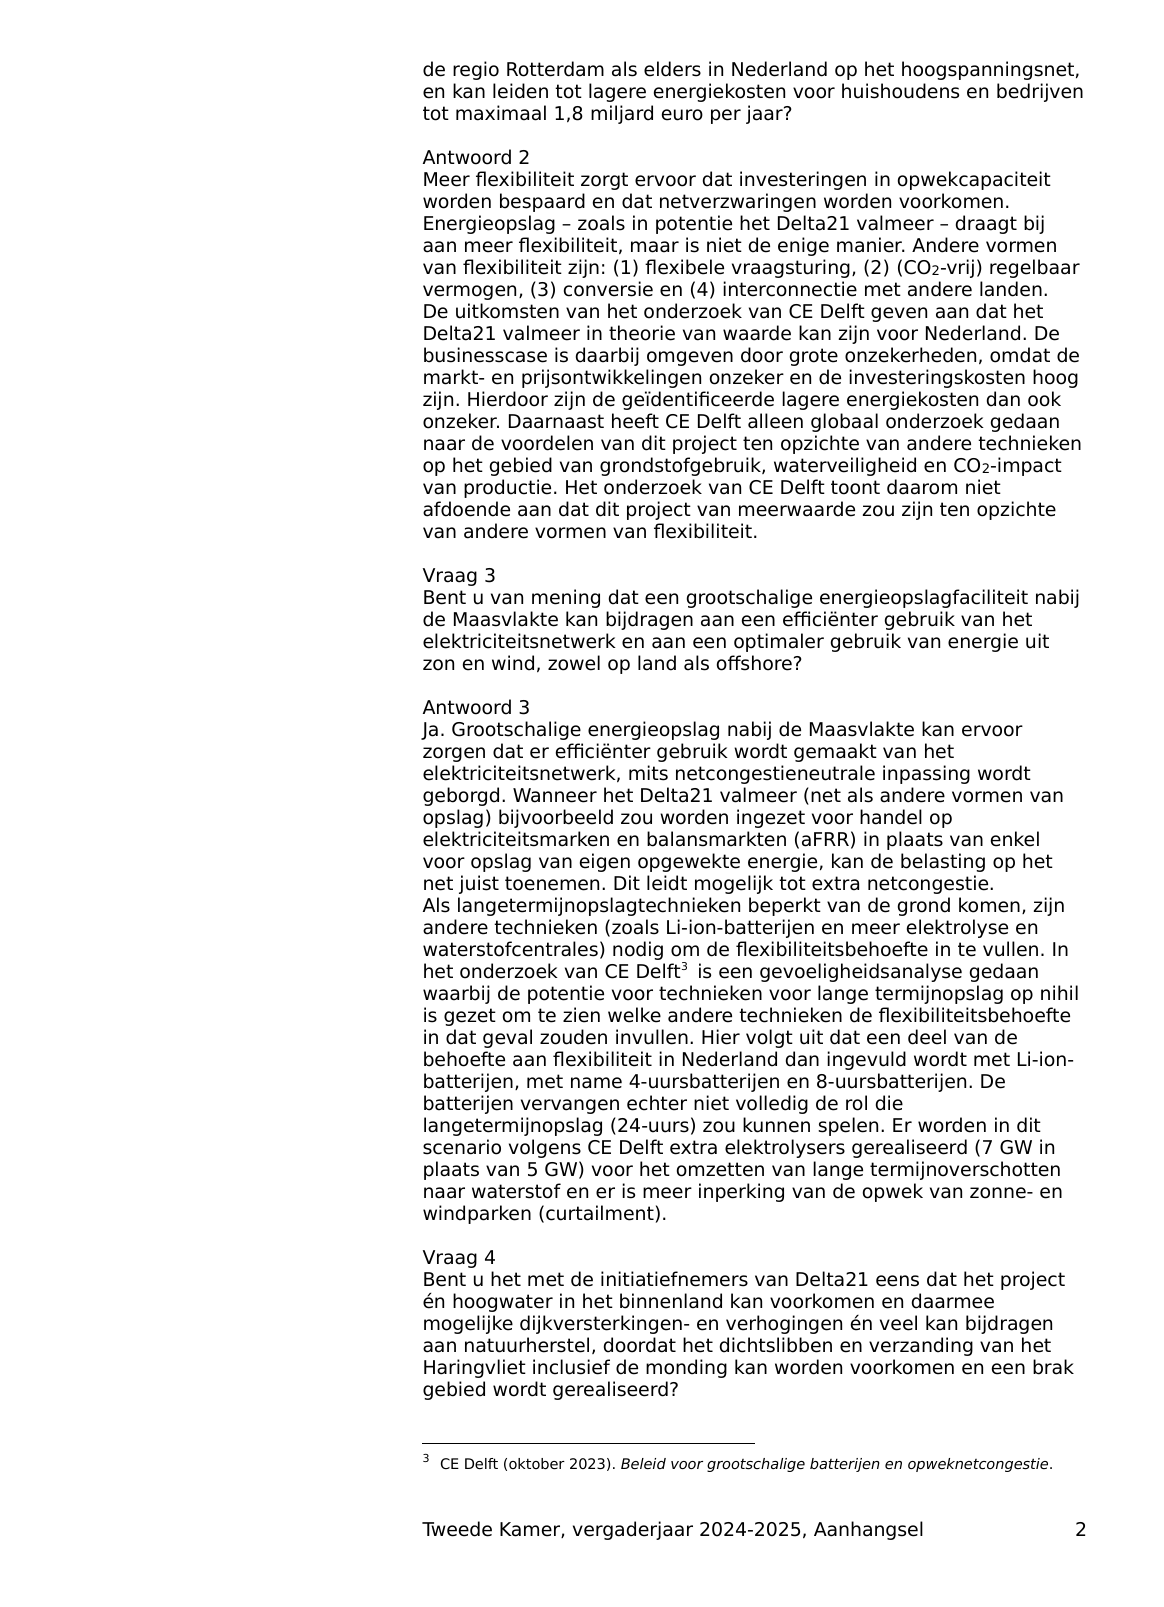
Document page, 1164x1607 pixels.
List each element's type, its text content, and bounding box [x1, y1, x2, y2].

text Antwoord 3 [422, 697, 1087, 719]
text Vraag 4 [422, 1247, 1087, 1269]
text Vraag 3 [422, 565, 1087, 587]
text de regio Rotterdam als elders in Nederland op het hoogspanningsnet, en kan leiden tot lagere energiekosten voor huishoudens en bedrijven tot maximaal 1,8 miljard euro per jaar? [422, 59, 1087, 125]
text Antwoord 2 [422, 147, 1087, 169]
text Ja. Grootschalige energieopslag nabij de Maasvlakte kan ervoor zorgen dat er efficiënter gebruik wordt gemaakt van het elektriciteitsnetwerk, mits netcongestieneutrale inpassing wordt geborgd. Wanneer het Delta21 valmeer (net als andere vormen van opslag) bijvoorbeeld zou worden ingezet voor handel op elektriciteitsmarken en balansmarkten (aFRR) in plaats van enkel voor opslag van eigen opgewekte energie, kan de belasting op het net juist toenemen. Dit leidt mogelijk tot extra netcongestie. [422, 719, 1087, 895]
text Als langetermijnopslagtechnieken beperkt van de grond komen, zijn andere technieken (zoals Li-ion-batterijen en meer elektrolyse en waterstofcentrales) nodig om de flexibiliteitsbehoefte in te vullen. In het onderzoek van CE Delft is een gevoeligheidsanalyse gedaan waarbij de potentie voor technieken voor lange termijnopslag op nihil is gezet om te zien welke andere technieken de flexibiliteitsbehoefte in dat geval zouden invullen. Hier volgt uit dat een deel van de behoefte aan flexibiliteit in Nederland dan ingevuld wordt met Li-ion-batterijen, met name 4-uursbatterijen en 8-uursbatterijen. De batterijen vervangen echter niet volledig de rol die langetermijnopslag (24-uurs) zou kunnen spelen. Er worden in dit scenario volgens CE Delft extra elektrolysers gerealiseerd (7 GW in plaats van 5 GW) voor het omzetten van lange termijnoverschotten naar waterstof en er is meer inperking van de opwek van zonne- en windparken (curtailment). [422, 895, 1087, 1224]
text Meer flexibiliteit zorgt ervoor dat investeringen in opwekcapaciteit worden bespaard en dat netverzwaringen worden voorkomen. Energieopslag – zoals in potentie het Delta21 valmeer – draagt bij aan meer flexibiliteit, maar is niet de enige manier. Andere vormen van flexibiliteit zijn: (1) flexibele vraagsturing, (2) (CO2-vrij) regelbaar vermogen, (3) conversie en (4) interconnectie met andere landen. [422, 169, 1087, 301]
text Bent u het met de initiatiefnemers van Delta21 eens dat het project én hoogwater in het binnenland kan voorkomen en daarmee mogelijke dijkversterkingen- en verhogingen én veel kan bijdragen aan natuurherstel, doordat het dichtslibben en verzanding van het Haringvliet inclusief de monding kan worden voorkomen en een brak gebied wordt gerealiseerd? [422, 1269, 1087, 1401]
text Bent u van mening dat een grootschalige energieopslagfaciliteit nabij de Maasvlakte kan bijdragen aan een efficiënter gebruik van het elektriciteitsnetwerk en aan een optimaler gebruik van energie uit zon en wind, zowel op land als offshore? [422, 587, 1087, 675]
text CE Delft (oktober 2023). Beleid voor grootschalige batterijen en opweknetcongestie. [422, 1452, 1087, 1474]
text De uitkomsten van het onderzoek van CE Delft geven aan dat het Delta21 valmeer in theorie van waarde kan zijn voor Nederland. De businesscase is daarbij omgeven door grote onzekerheden, omdat de markt- en prijsontwikkelingen onzeker en de investeringskosten hoog zijn. Hierdoor zijn de geïdentificeerde lagere energiekosten dan ook onzeker. Daarnaast heeft CE Delft alleen globaal onderzoek gedaan naar de voordelen van dit project ten opzichte van andere technieken op het gebied van grondstofgebruik, waterveiligheid en CO2-impact van productie. Het onderzoek van CE Delft toont daarom niet afdoende aan dat dit project van meerwaarde zou zijn ten opzichte van andere vormen van flexibiliteit. [422, 301, 1087, 543]
